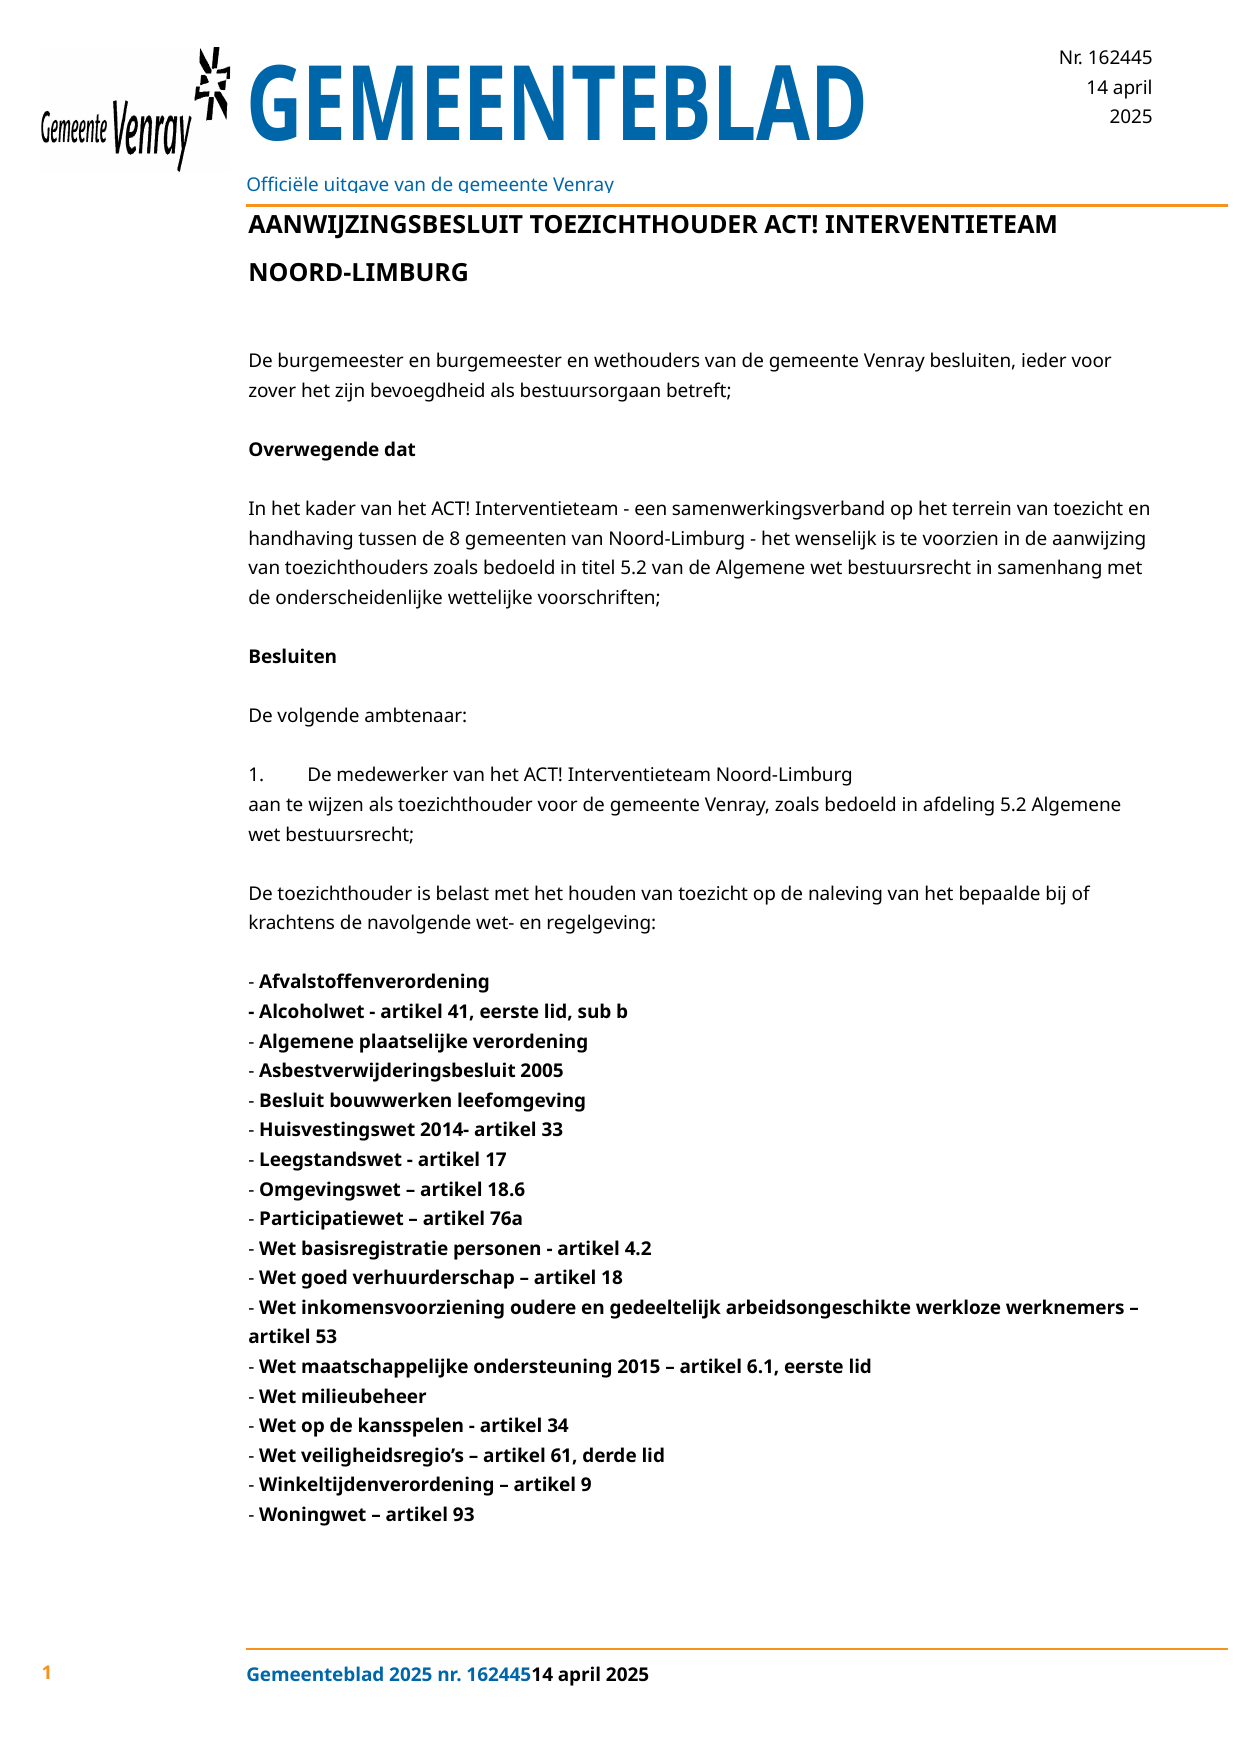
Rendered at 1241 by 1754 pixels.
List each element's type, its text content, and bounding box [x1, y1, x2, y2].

text - Wet basisregistratie personen - artikel 4.2 [248, 1235, 1152, 1261]
text - Participatiewet – artikel 76a [248, 1205, 1152, 1231]
text - Alcoholwet - artikel 41, eerste lid, sub b [248, 998, 1152, 1024]
picture [41, 47, 231, 172]
text De burgemeester en burgemeester en wethouders van de gemeente Venray besluiten, ieder voor zover het zijn bevoegdheid als bestuursorgaan betreft; [248, 347, 1152, 403]
text - Asbestverwijderingsbesluit 2005 [248, 1057, 1152, 1083]
text De volgende ambtenaar: [248, 702, 1152, 728]
text - Leegstandswet - artikel 17 [248, 1146, 1152, 1172]
text - Algemene plaatselijke verordening [248, 1028, 1152, 1054]
text - Wet milieubeheer [248, 1383, 1152, 1409]
text - Woningwet – artikel 93 [248, 1501, 1152, 1527]
text - Huisvestingswet 2014- artikel 33 [248, 1117, 1152, 1142]
text In het kader van het ACT! Interventieteam - een samenwerkingsverband op het terrein van toezicht en handhaving tussen de 8 gemeenten van Noord-Limburg - het wenselijk is te voorzien in de aanwijzing van toezichthouders zoals bedoeld in titel 5.2 van de Algemene wet bestuursrecht in samenhang met de onderscheidenlijke wettelijke voorschriften; [248, 495, 1152, 610]
list De medewerker van het ACT! Interventieteam Noord-Limburg [248, 762, 1152, 787]
text - Wet goed verhuurderschap – artikel 18 [248, 1264, 1152, 1290]
text Overwegende dat [248, 436, 1152, 462]
text - Besluit bouwwerken leefomgeving [248, 1087, 1152, 1113]
text - Wet maatschappelijke ondersteuning 2015 – artikel 6.1, eerste lid [248, 1353, 1152, 1379]
text AANWIJZINGSBESLUIT TOEZICHTHOUDER ACT! INTERVENTIETEAM NOORD-LIMBURG [248, 207, 1152, 288]
text - Wet op de kansspelen - artikel 34 [248, 1412, 1152, 1438]
text - Omgevingswet – artikel 18.6 [248, 1176, 1152, 1202]
text - Wet veiligheidsregio’s – artikel 61, derde lid [248, 1442, 1152, 1468]
text Besluiten [248, 643, 1152, 669]
text - Winkeltijdenverordening – artikel 9 [248, 1472, 1152, 1497]
text - Wet inkomensvoorziening oudere en gedeeltelijk arbeidsongeschikte werkloze werknemers – artikel 53 [248, 1294, 1152, 1349]
text - Afvalstoffenverordening [248, 969, 1152, 994]
text aan te wijzen als toezichthouder voor de gemeente Venray, zoals bedoeld in afdeling 5.2 Algemene wet bestuursrecht; [248, 791, 1152, 847]
text De toezichthouder is belast met het houden van toezicht op de naleving van het bepaalde bij of krachtens de navolgende wet- en regelgeving: [248, 880, 1152, 935]
